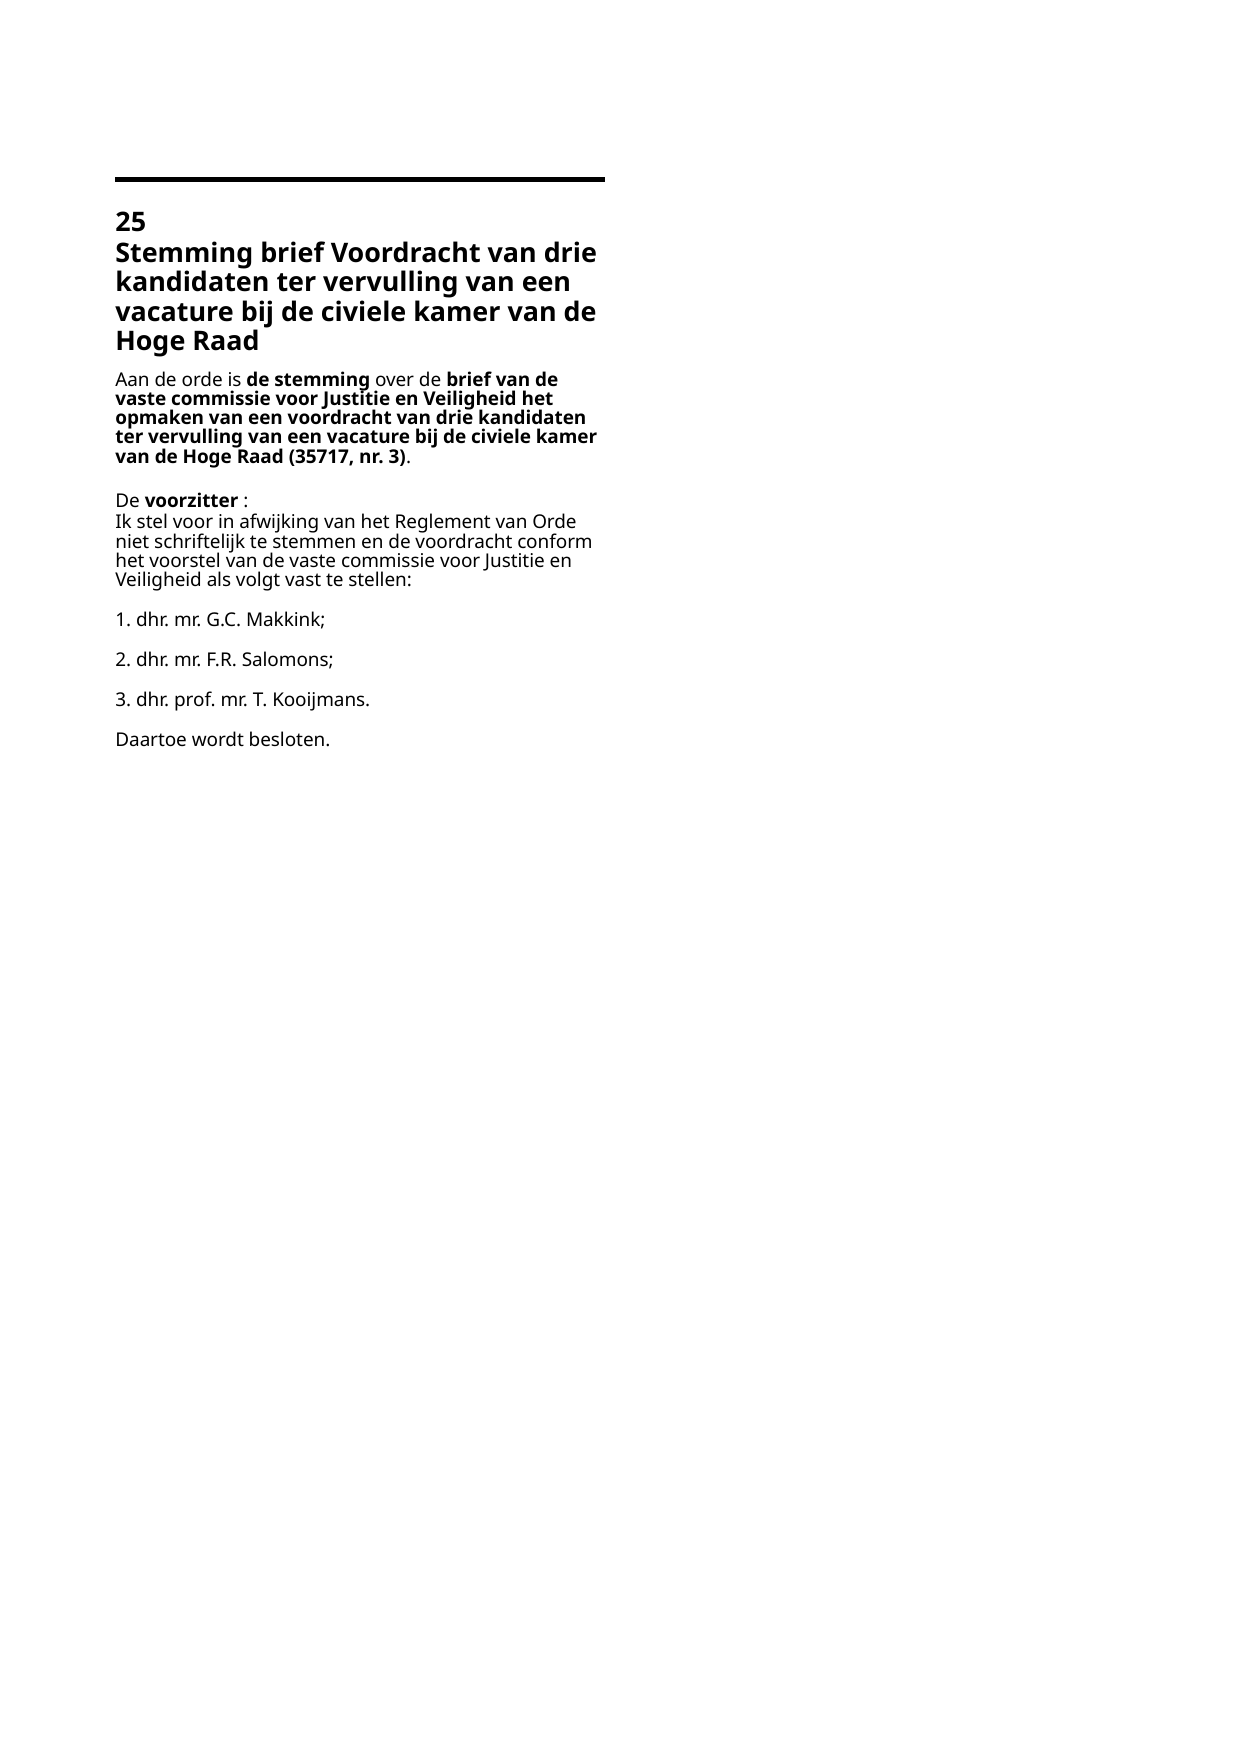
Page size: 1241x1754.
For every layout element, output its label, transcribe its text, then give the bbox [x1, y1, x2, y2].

text 25 [115, 203, 605, 239]
text De voorzitter : [115, 488, 605, 513]
text Ik stel voor in afwijking van het Reglement van Orde niet schriftelijk te stemmen en de voordracht conform het voorstel van de vaste commissie voor Justitie en Veiligheid als volgt vast te stellen: [115, 513, 605, 591]
text 1. dhr. mr. G.C. Makkink; [115, 611, 605, 631]
text Aan de orde is de stemming over de brief van de vaste commissie voor Justitie en Veiligheid het opmaken van een voordracht van drie kandidaten ter vervulling van een vacature bij de civiele kamer van de Hoge Raad (35717, nr. 3). [115, 371, 605, 467]
text Daartoe wordt besloten. [115, 731, 605, 751]
text 3. dhr. prof. mr. T. Kooijmans. [115, 691, 605, 711]
text 2. dhr. mr. F.R. Salomons; [115, 651, 605, 671]
text Stemming brief Voordracht van drie kandidaten ter vervulling van een vacature bij de civiele kamer van de Hoge Raad [115, 239, 605, 371]
